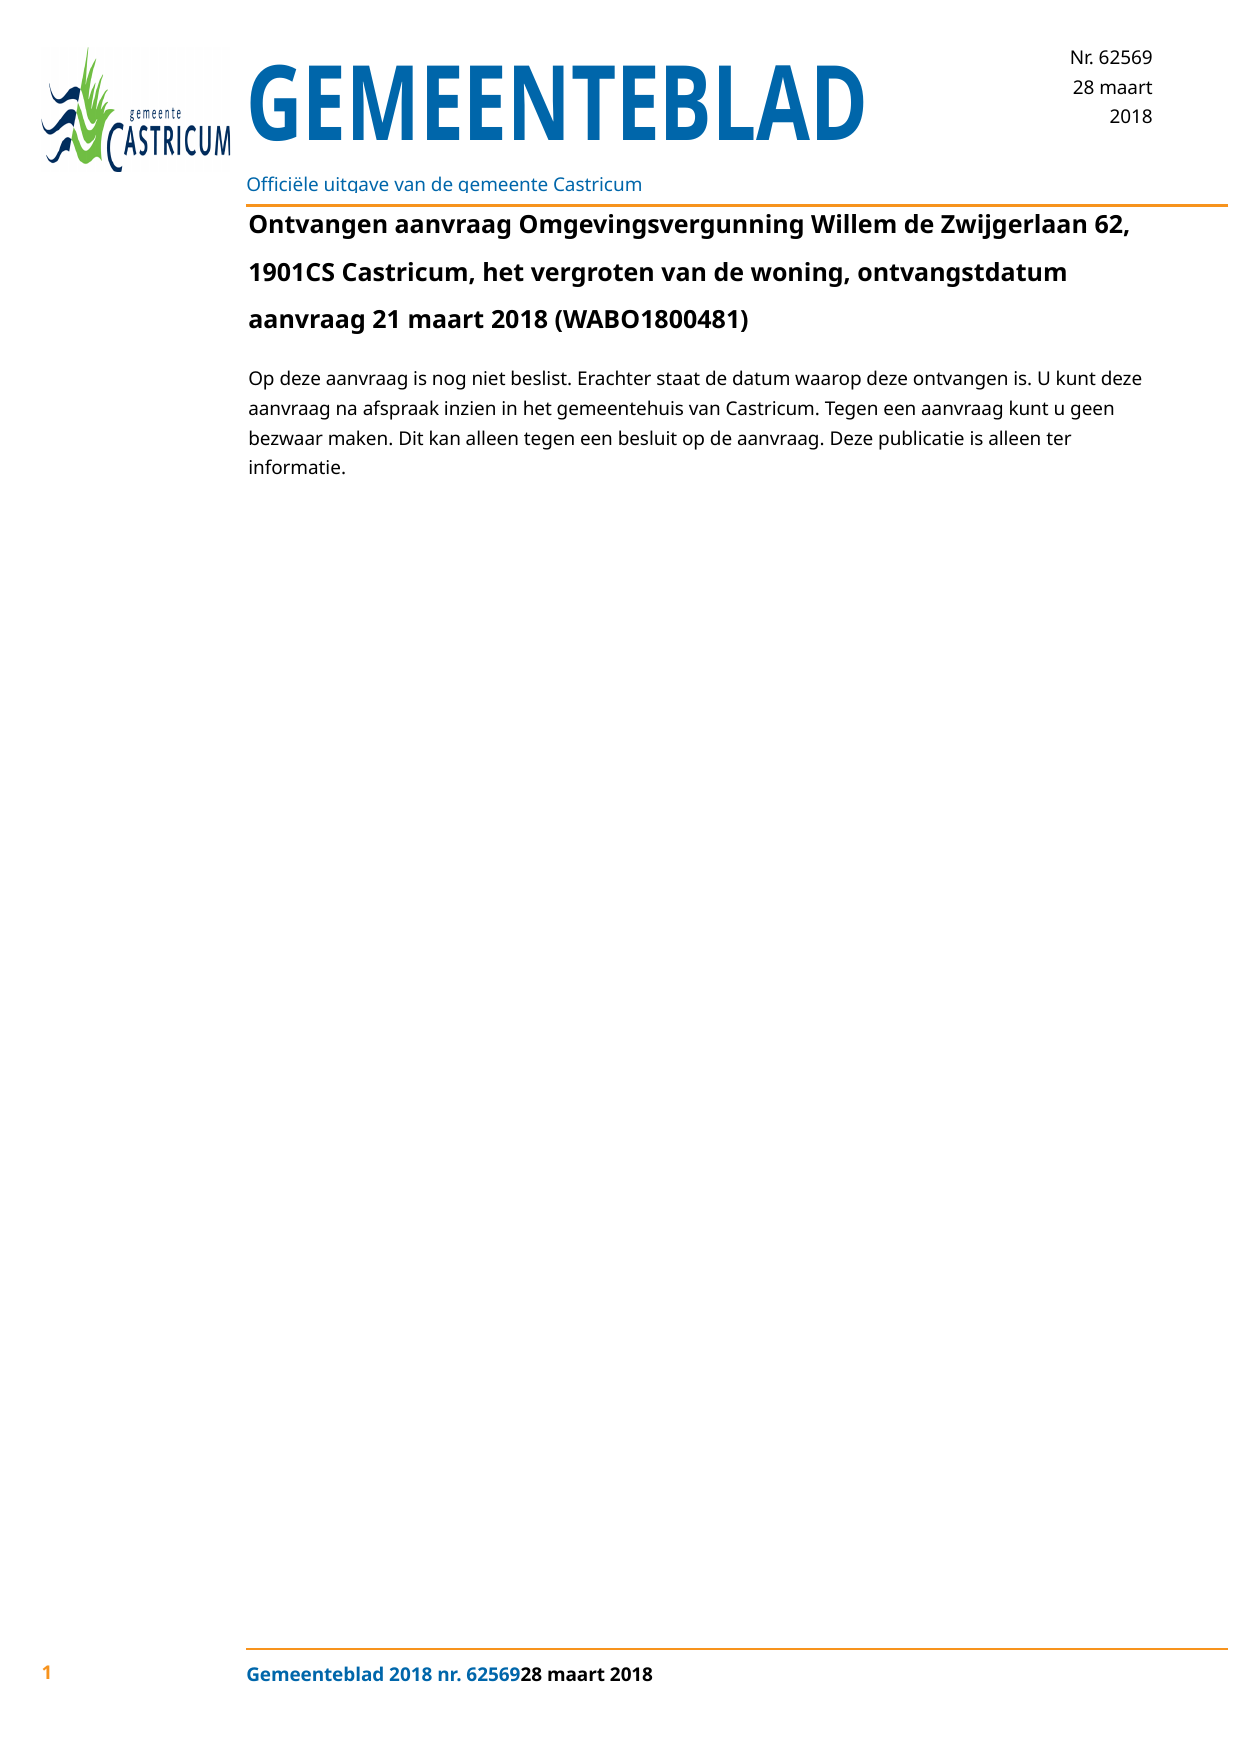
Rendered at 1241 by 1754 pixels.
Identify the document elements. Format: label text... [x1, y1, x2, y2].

text Op deze aanvraag is nog niet beslist. Erachter staat de datum waarop deze ontvangen is. U kunt deze aanvraag na afspraak inzien in het gemeentehuis van Castricum. Tegen een aanvraag kunt u geen bezwaar maken. Dit kan alleen tegen een besluit op de aanvraag. Deze publicatie is alleen ter informatie. [248, 366, 1152, 480]
text Ontvangen aanvraag Omgevingsvergunning Willem de Zwijgerlaan 62, 1901CS Castricum, het vergroten van de woning, ontvangstdatum aanvraag 21 maart 2018 (WABO1800481) [248, 207, 1152, 336]
picture [41, 47, 231, 172]
